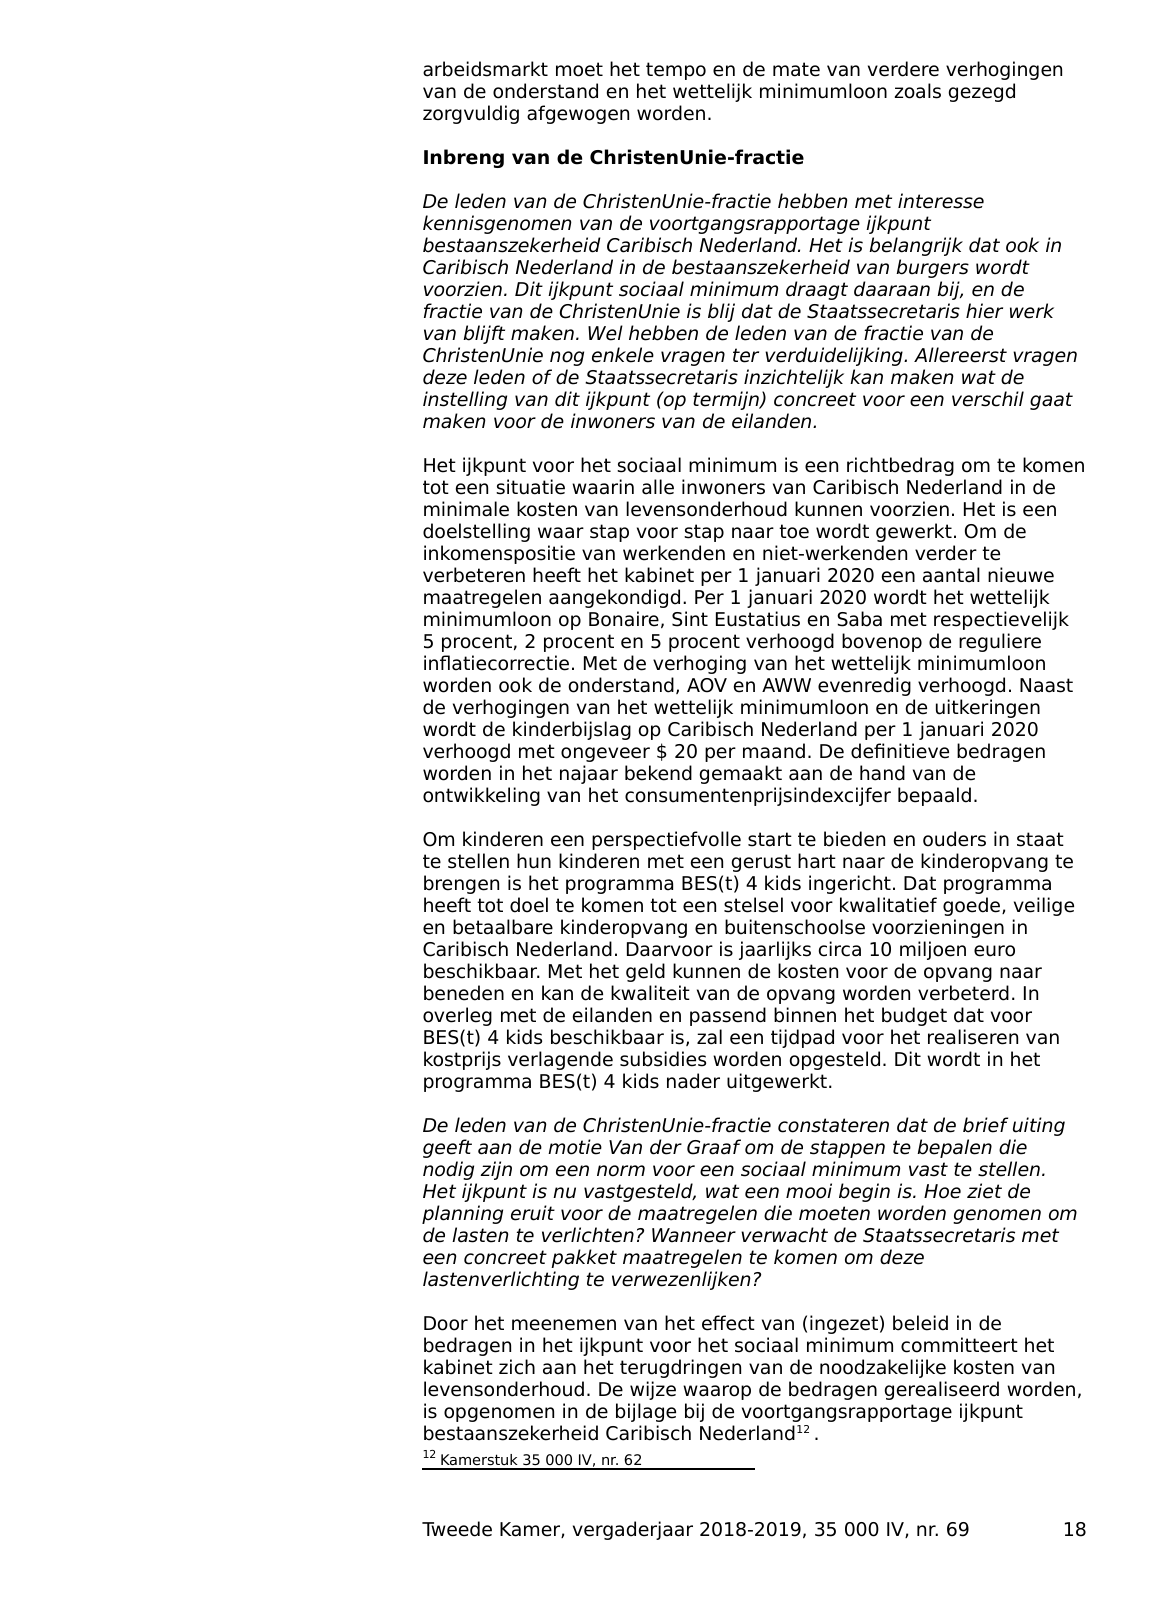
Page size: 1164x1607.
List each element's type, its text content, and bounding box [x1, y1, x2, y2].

text Het ijkpunt voor het sociaal minimum is een richtbedrag om te komen tot een situatie waarin alle inwoners van Caribisch Nederland in de minimale kosten van levensonderhoud kunnen voorzien. Het is een doelstelling waar stap voor stap naar toe wordt gewerkt. Om de inkomenspositie van werkenden en niet-werkenden verder te verbeteren heeft het kabinet per 1 januari 2020 een aantal nieuwe maatregelen aangekondigd. Per 1 januari 2020 wordt het wettelijk minimumloon op Bonaire, Sint Eustatius en Saba met respectievelijk 5 procent, 2 procent en 5 procent verhoogd bovenop de reguliere inflatiecorrectie. Met de verhoging van het wettelijk minimumloon worden ook de onderstand, AOV en AWW evenredig verhoogd. Naast de verhogingen van het wettelijk minimumloon en de uitkeringen wordt de kinderbijslag op Caribisch Nederland per 1 januari 2020 verhoogd met ongeveer $ 20 per maand. De definitieve bedragen worden in het najaar bekend gemaakt aan de hand van de ontwikkeling van het consumentenprijsindexcijfer bepaald. [422, 455, 1087, 807]
text Om kinderen een perspectiefvolle start te bieden en ouders in staat te stellen hun kinderen met een gerust hart naar de kinderopvang te brengen is het programma BES(t) 4 kids ingericht. Dat programma heeft tot doel te komen tot een stelsel voor kwalitatief goede, veilige en betaalbare kinderopvang en buitenschoolse voorzieningen in Caribisch Nederland. Daarvoor is jaarlijks circa 10 miljoen euro beschikbaar. Met het geld kunnen de kosten voor de opvang naar beneden en kan de kwaliteit van de opvang worden verbeterd. In overleg met de eilanden en passend binnen het budget dat voor BES(t) 4 kids beschikbaar is, zal een tijdpad voor het realiseren van kostprijs verlagende subsidies worden opgesteld. Dit wordt in het programma BES(t) 4 kids nader uitgewerkt. [422, 829, 1087, 1093]
text arbeidsmarkt moet het tempo en de mate van verdere verhogingen van de onderstand en het wettelijk minimumloon zoals gezegd zorgvuldig afgewogen worden. [422, 59, 1087, 125]
text Kamerstuk 35 000 IV, nr. 62 [422, 1448, 1087, 1470]
subtitle Inbreng van de ChristenUnie-fractie [422, 147, 1087, 169]
text De leden van de ChristenUnie-fractie hebben met interesse kennisgenomen van de voortgangsrapportage ijkpunt bestaanszekerheid Caribisch Nederland. Het is belangrijk dat ook in Caribisch Nederland in de bestaanszekerheid van burgers wordt voorzien. Dit ijkpunt sociaal minimum draagt daaraan bij, en de fractie van de ChristenUnie is blij dat de Staatssecretaris hier werk van blijft maken. Wel hebben de leden van de fractie van de ChristenUnie nog enkele vragen ter verduidelijking. Allereerst vragen deze leden of de Staatssecretaris inzichtelijk kan maken wat de instelling van dit ijkpunt (op termijn) concreet voor een verschil gaat maken voor de inwoners van de eilanden. [422, 191, 1087, 433]
text Door het meenemen van het effect van (ingezet) beleid in de bedragen in het ijkpunt voor het sociaal minimum committeert het kabinet zich aan het terugdringen van de noodzakelijke kosten van levensonderhoud. De wijze waarop de bedragen gerealiseerd worden, is opgenomen in de bijlage bij de voortgangsrapportage ijkpunt bestaanszekerheid Caribisch Nederland. [422, 1313, 1087, 1445]
text De leden van de ChristenUnie-fractie constateren dat de brief uiting geeft aan de motie Van der Graaf om de stappen te bepalen die nodig zijn om een norm voor een sociaal minimum vast te stellen. Het ijkpunt is nu vastgesteld, wat een mooi begin is. Hoe ziet de planning eruit voor de maatregelen die moeten worden genomen om de lasten te verlichten? Wanneer verwacht de Staatssecretaris met een concreet pakket maatregelen te komen om deze lastenverlichting te verwezenlijken? [422, 1115, 1087, 1291]
